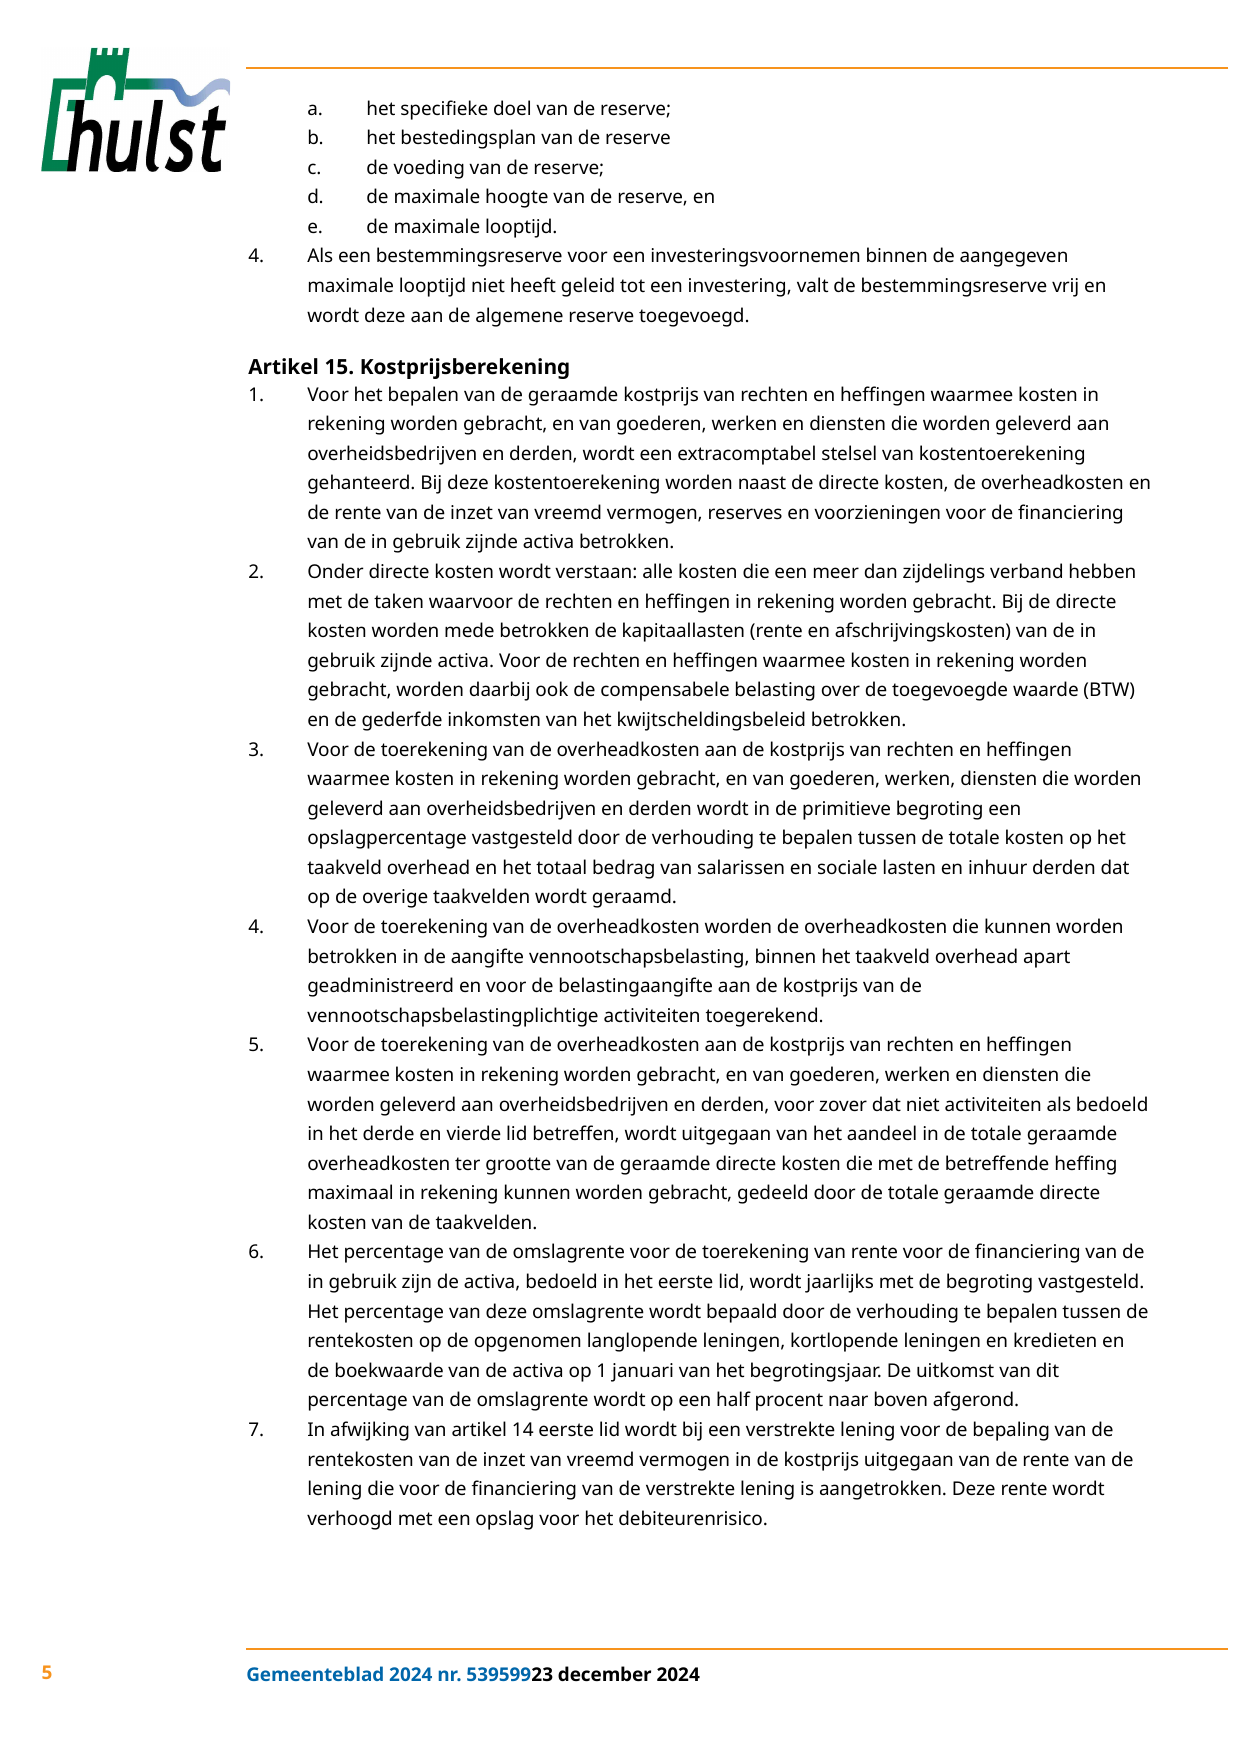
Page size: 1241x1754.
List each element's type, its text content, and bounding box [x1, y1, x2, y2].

list Voor de toerekening van de overheadkosten worden de overheadkosten die kunnen worden betrokken in de aangifte vennootschapsbelasting, binnen het taakveld overhead apart geadministreerd en voor de belastingaangifte aan de kostprijs van de vennootschapsbelastingplichtige activiteiten toegerekend. [248, 913, 1152, 1028]
list de maximale looptijd. [307, 213, 1152, 239]
picture [41, 47, 231, 172]
list Voor de toerekening van de overheadkosten aan de kostprijs van rechten en heffingen waarmee kosten in rekening worden gebracht, en van goederen, werken en diensten die worden geleverd aan overheidsbedrijven en derden, voor zover dat niet activiteiten als bedoeld in het derde en vierde lid betreffen, wordt uitgegaan van het aandeel in de totale geraamde overheadkosten ter grootte van de geraamde directe kosten die met de betreffende heffing maximaal in rekening kunnen worden gebracht, gedeeld door de totale geraamde directe kosten van de taakvelden. [248, 1032, 1152, 1235]
list Als een bestemmingsreserve voor een investeringsvoornemen binnen de aangegeven maximale looptijd niet heeft geleid tot een investering, valt de bestemmingsreserve vrij en wordt deze aan de algemene reserve toegevoegd. [248, 243, 1152, 328]
list Voor het bepalen van de geraamde kostprijs van rechten en heffingen waarmee kosten in rekening worden gebracht, en van goederen, werken en diensten die worden geleverd aan overheidsbedrijven en derden, wordt een extracomptabel stelsel van kostentoerekening gehanteerd. Bij deze kostentoerekening worden naast de directe kosten, de overheadkosten en de rente van de inzet van vreemd vermogen, reserves en voorzieningen voor de financiering van de in gebruik zijnde activa betrokken. [248, 381, 1152, 554]
list het bestedingsplan van de reserve [307, 124, 1152, 150]
list In afwijking van artikel 14 eerste lid wordt bij een verstrekte lening voor de bepaling van de rentekosten van de inzet van vreemd vermogen in de kostprijs uitgegaan van de rente van de lening die voor de financiering van de verstrekte lening is aangetrokken. Deze rente wordt verhoogd met een opslag voor het debiteurenrisico. [248, 1416, 1152, 1531]
list de voeding van de reserve; [307, 154, 1152, 180]
list het specifieke doel van de reserve; [307, 95, 1152, 121]
list Onder directe kosten wordt verstaan: alle kosten die een meer dan zijdelings verband hebben met de taken waarvoor de rechten en heffingen in rekening worden gebracht. Bij de directe kosten worden mede betrokken de kapitaallasten (rente en afschrijvingskosten) van de in gebruik zijnde activa. Voor de rechten en heffingen waarmee kosten in rekening worden gebracht, worden daarbij ook de compensabele belasting over de toegevoegde waarde (BTW) en de gederfde inkomsten van het kwijtscheldingsbeleid betrokken. [248, 558, 1152, 732]
list Voor de toerekening van de overheadkosten aan de kostprijs van rechten en heffingen waarmee kosten in rekening worden gebracht, en van goederen, werken, diensten die worden geleverd aan overheidsbedrijven en derden wordt in de primitieve begroting een opslagpercentage vastgesteld door de verhouding te bepalen tussen de totale kosten op het taakveld overhead en het totaal bedrag van salarissen en sociale lasten en inhuur derden dat op de overige taakvelden wordt geraamd. [248, 736, 1152, 909]
text Artikel 15. Kostprijsberekening [248, 352, 1152, 381]
list Het percentage van de omslagrente voor de toerekening van rente voor de financiering van de in gebruik zijn de activa, bedoeld in het eerste lid, wordt jaarlijks met de begroting vastgesteld. Het percentage van deze omslagrente wordt bepaald door de verhouding te bepalen tussen de rentekosten op de opgenomen langlopende leningen, kortlopende leningen en kredieten en de boekwaarde van de activa op 1 januari van het begrotingsjaar. De uitkomst van dit percentage van de omslagrente wordt op een half procent naar boven afgerond. [248, 1239, 1152, 1412]
list de maximale hoogte van de reserve, en [307, 183, 1152, 209]
